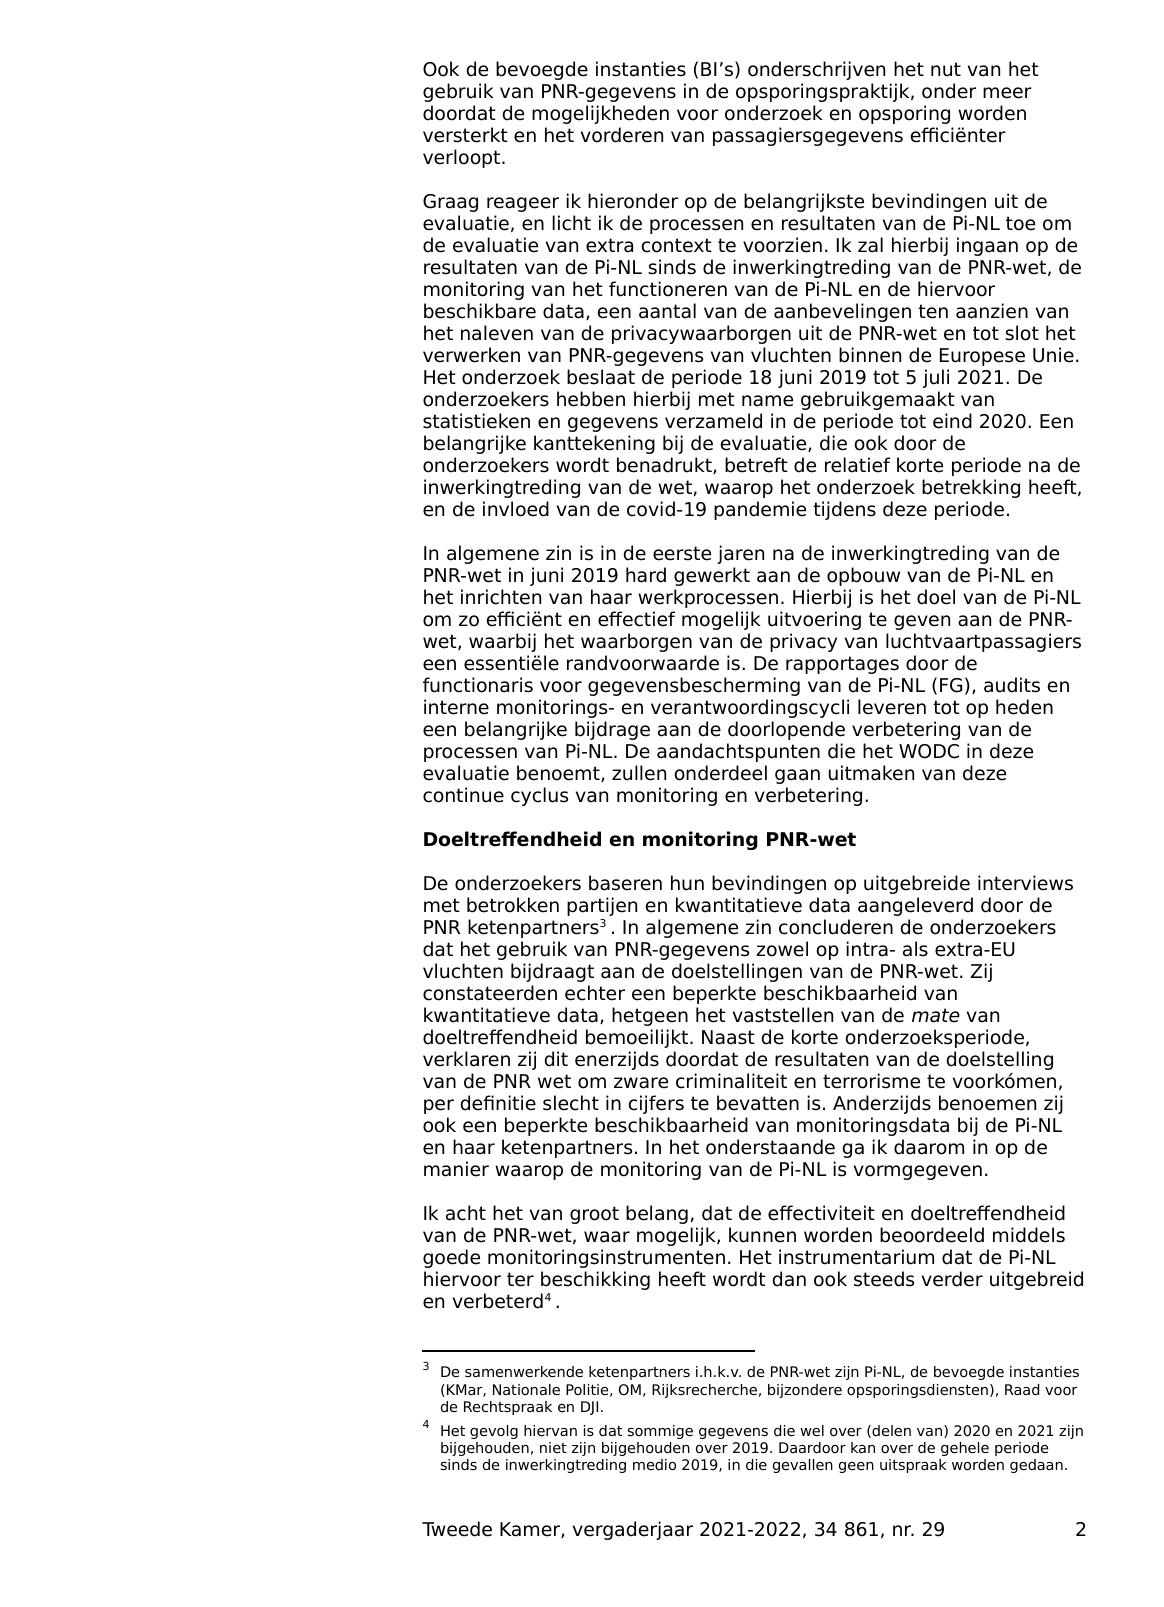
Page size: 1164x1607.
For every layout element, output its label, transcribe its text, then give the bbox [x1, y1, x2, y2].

text De onderzoekers baseren hun bevindingen op uitgebreide interviews met betrokken partijen en kwantitatieve data aangeleverd door de PNR ketenpartners. In algemene zin concluderen de onderzoekers dat het gebruik van PNR-gegevens zowel op intra- als extra-EU vluchten bijdraagt aan de doelstellingen van de PNR-wet. Zij constateerden echter een beperkte beschikbaarheid van kwantitatieve data, hetgeen het vaststellen van de mate van doeltreffendheid bemoeilijkt. Naast de korte onderzoeksperiode, verklaren zij dit enerzijds doordat de resultaten van de doelstelling van de PNR wet om zware criminaliteit en terrorisme te voorkómen, per definitie slecht in cijfers te bevatten is. Anderzijds benoemen zij ook een beperkte beschikbaarheid van monitoringsdata bij de Pi-NL en haar ketenpartners. In het onderstaande ga ik daarom in op de manier waarop de monitoring van de Pi-NL is vormgegeven. [422, 873, 1087, 1181]
text Ook de bevoegde instanties (BI’s) onderschrijven het nut van het gebruik van PNR-gegevens in de opsporingspraktijk, onder meer doordat de mogelijkheden voor onderzoek en opsporing worden versterkt en het vorderen van passagiersgegevens efficiënter verloopt. [422, 59, 1087, 169]
text In algemene zin is in de eerste jaren na de inwerkingtreding van de PNR-wet in juni 2019 hard gewerkt aan de opbouw van de Pi-NL en het inrichten van haar werkprocessen. Hierbij is het doel van de Pi-NL om zo efficiënt en effectief mogelijk uitvoering te geven aan de PNR-wet, waarbij het waarborgen van de privacy van luchtvaartpassagiers een essentiële randvoorwaarde is. De rapportages door de functionaris voor gegevensbescherming van de Pi-NL (FG), audits en interne monitorings- en verantwoordingscycli leveren tot op heden een belangrijke bijdrage aan de doorlopende verbetering van de processen van Pi-NL. De aandachtspunten die het WODC in deze evaluatie benoemt, zullen onderdeel gaan uitmaken van deze continue cyclus van monitoring en verbetering. [422, 543, 1087, 807]
text Het onderzoek beslaat de periode 18 juni 2019 tot 5 juli 2021. De onderzoekers hebben hierbij met name gebruikgemaakt van statistieken en gegevens verzameld in de periode tot eind 2020. Een belangrijke kanttekening bij de evaluatie, die ook door de onderzoekers wordt benadrukt, betreft de relatief korte periode na de inwerkingtreding van de wet, waarop het onderzoek betrekking heeft, en de invloed van de covid-19 pandemie tijdens deze periode. [422, 367, 1087, 521]
subtitle Doeltreffendheid en monitoring PNR-wet [422, 829, 1087, 851]
text De samenwerkende ketenpartners i.h.k.v. de PNR-wet zijn Pi-NL, de bevoegde instanties (KMar, Nationale Politie, OM, Rijksrecherche, bijzondere opsporingsdiensten), Raad voor de Rechtspraak en DJI. [422, 1360, 1087, 1416]
text Het gevolg hiervan is dat sommige gegevens die wel over (delen van) 2020 en 2021 zijn bijgehouden, niet zijn bijgehouden over 2019. Daardoor kan over de gehele periode sinds de inwerkingtreding medio 2019, in die gevallen geen uitspraak worden gedaan. [422, 1418, 1087, 1474]
text Ik acht het van groot belang, dat de effectiviteit en doeltreffendheid van de PNR-wet, waar mogelijk, kunnen worden beoordeeld middels goede monitoringsinstrumenten. Het instrumentarium dat de Pi-NL hiervoor ter beschikking heeft wordt dan ook steeds verder uitgebreid en verbeterd. [422, 1203, 1087, 1313]
text Graag reageer ik hieronder op de belangrijkste bevindingen uit de evaluatie, en licht ik de processen en resultaten van de Pi-NL toe om de evaluatie van extra context te voorzien. Ik zal hierbij ingaan op de resultaten van de Pi-NL sinds de inwerkingtreding van de PNR-wet, de monitoring van het functioneren van de Pi-NL en de hiervoor beschikbare data, een aantal van de aanbevelingen ten aanzien van het naleven van de privacywaarborgen uit de PNR-wet en tot slot het verwerken van PNR-gegevens van vluchten binnen de Europese Unie. [422, 191, 1087, 367]
